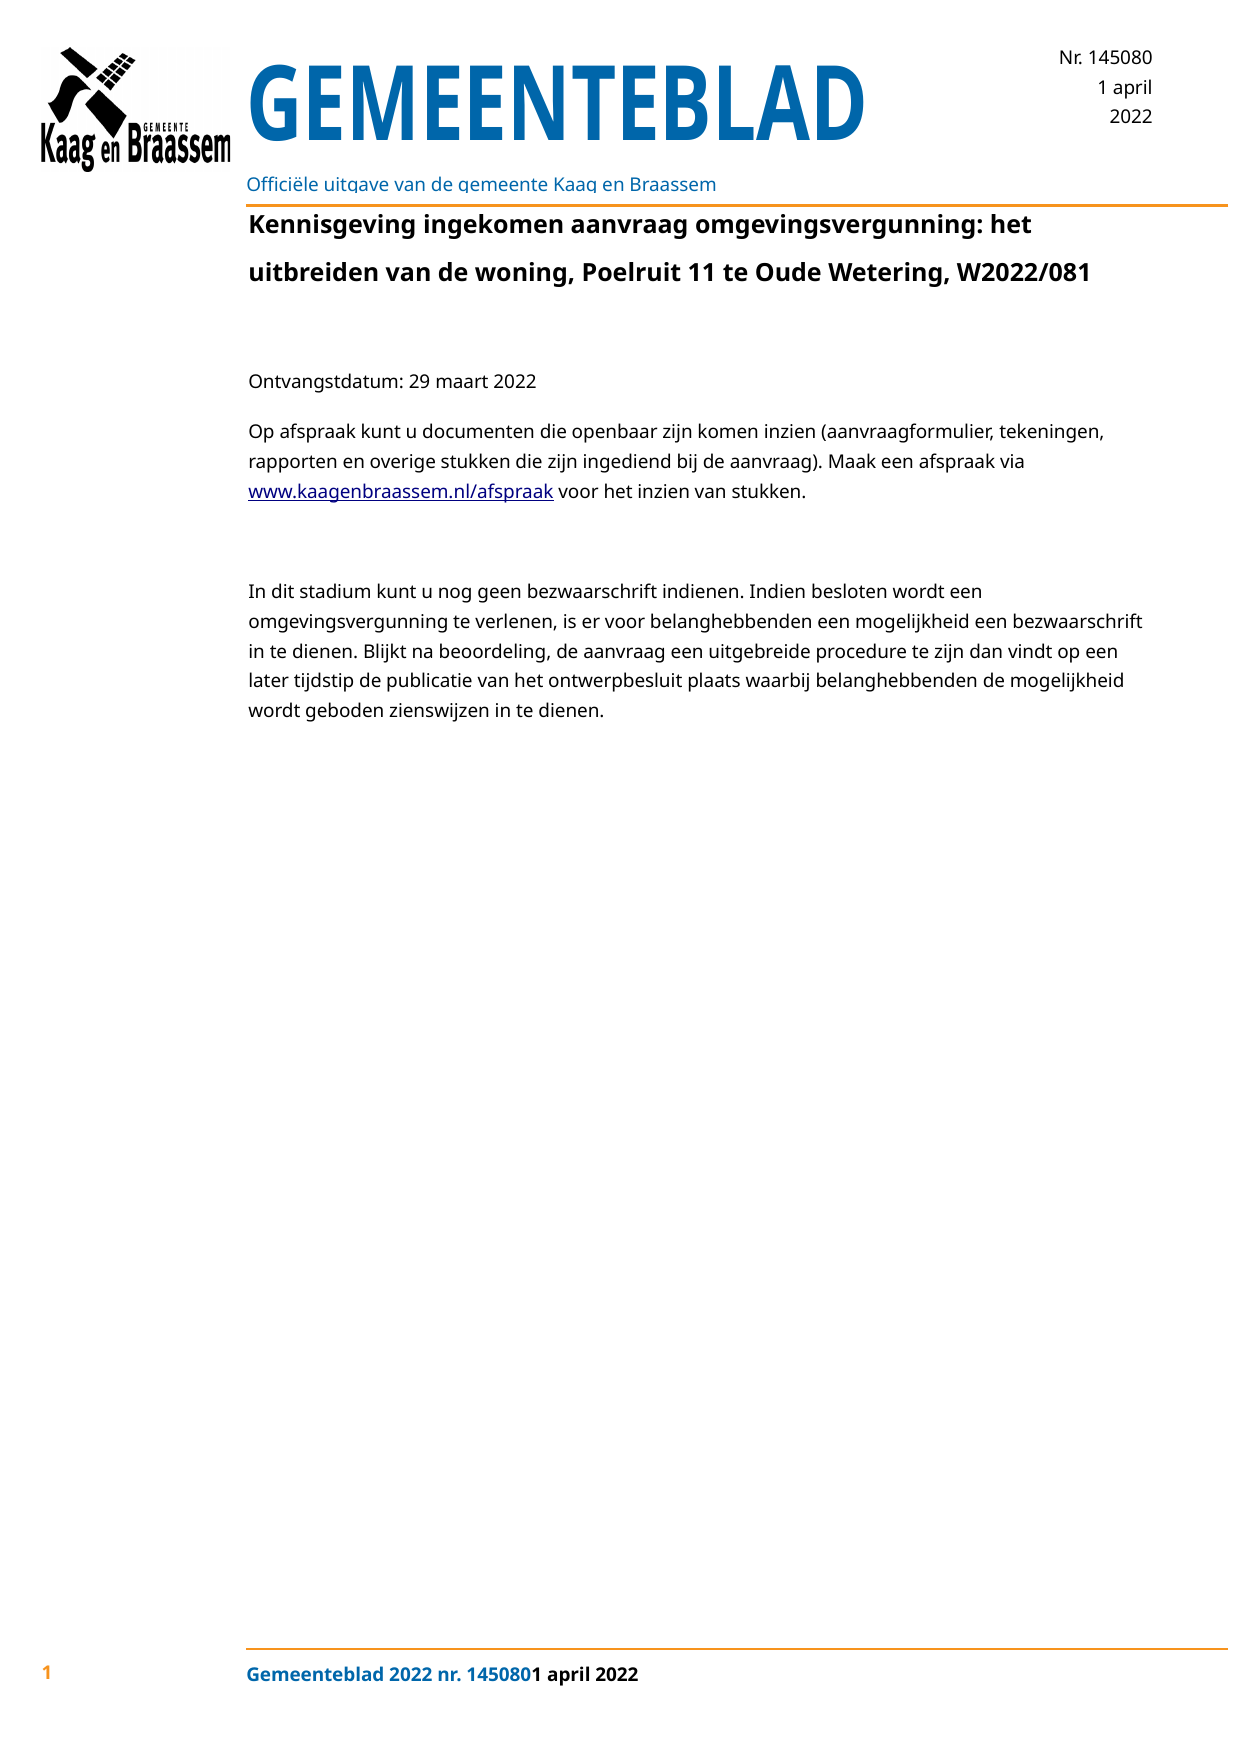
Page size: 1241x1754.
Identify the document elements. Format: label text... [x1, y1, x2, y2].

text Op afspraak kunt u documenten die openbaar zijn komen inzien (aanvraagformulier, tekeningen, rapporten en overige stukken die zijn ingediend bij de aanvraag). Maak een afspraak via www.kaagenbraassem.nl/afspraak voor het inzien van stukken. [248, 419, 1152, 504]
picture [41, 47, 231, 172]
text Kennisgeving ingekomen aanvraag omgevingsvergunning: het uitbreiden van de woning, Poelruit 11 te Oude Wetering, W2022/081 [248, 207, 1152, 288]
text In dit stadium kunt u nog geen bezwaarschrift indienen. Indien besloten wordt een omgevingsvergunning te verlenen, is er voor belanghebbenden een mogelijkheid een bezwaarschrift in te dienen. Blijkt na beoordeling, de aanvraag een uitgebreide procedure te zijn dan vindt op een later tijdstip de publicatie van het ontwerpbesluit plaats waarbij belanghebbenden de mogelijkheid wordt geboden zienswijzen in te dienen. [248, 579, 1152, 723]
text Ontvangstdatum: 29 maart 2022 [248, 368, 1152, 394]
